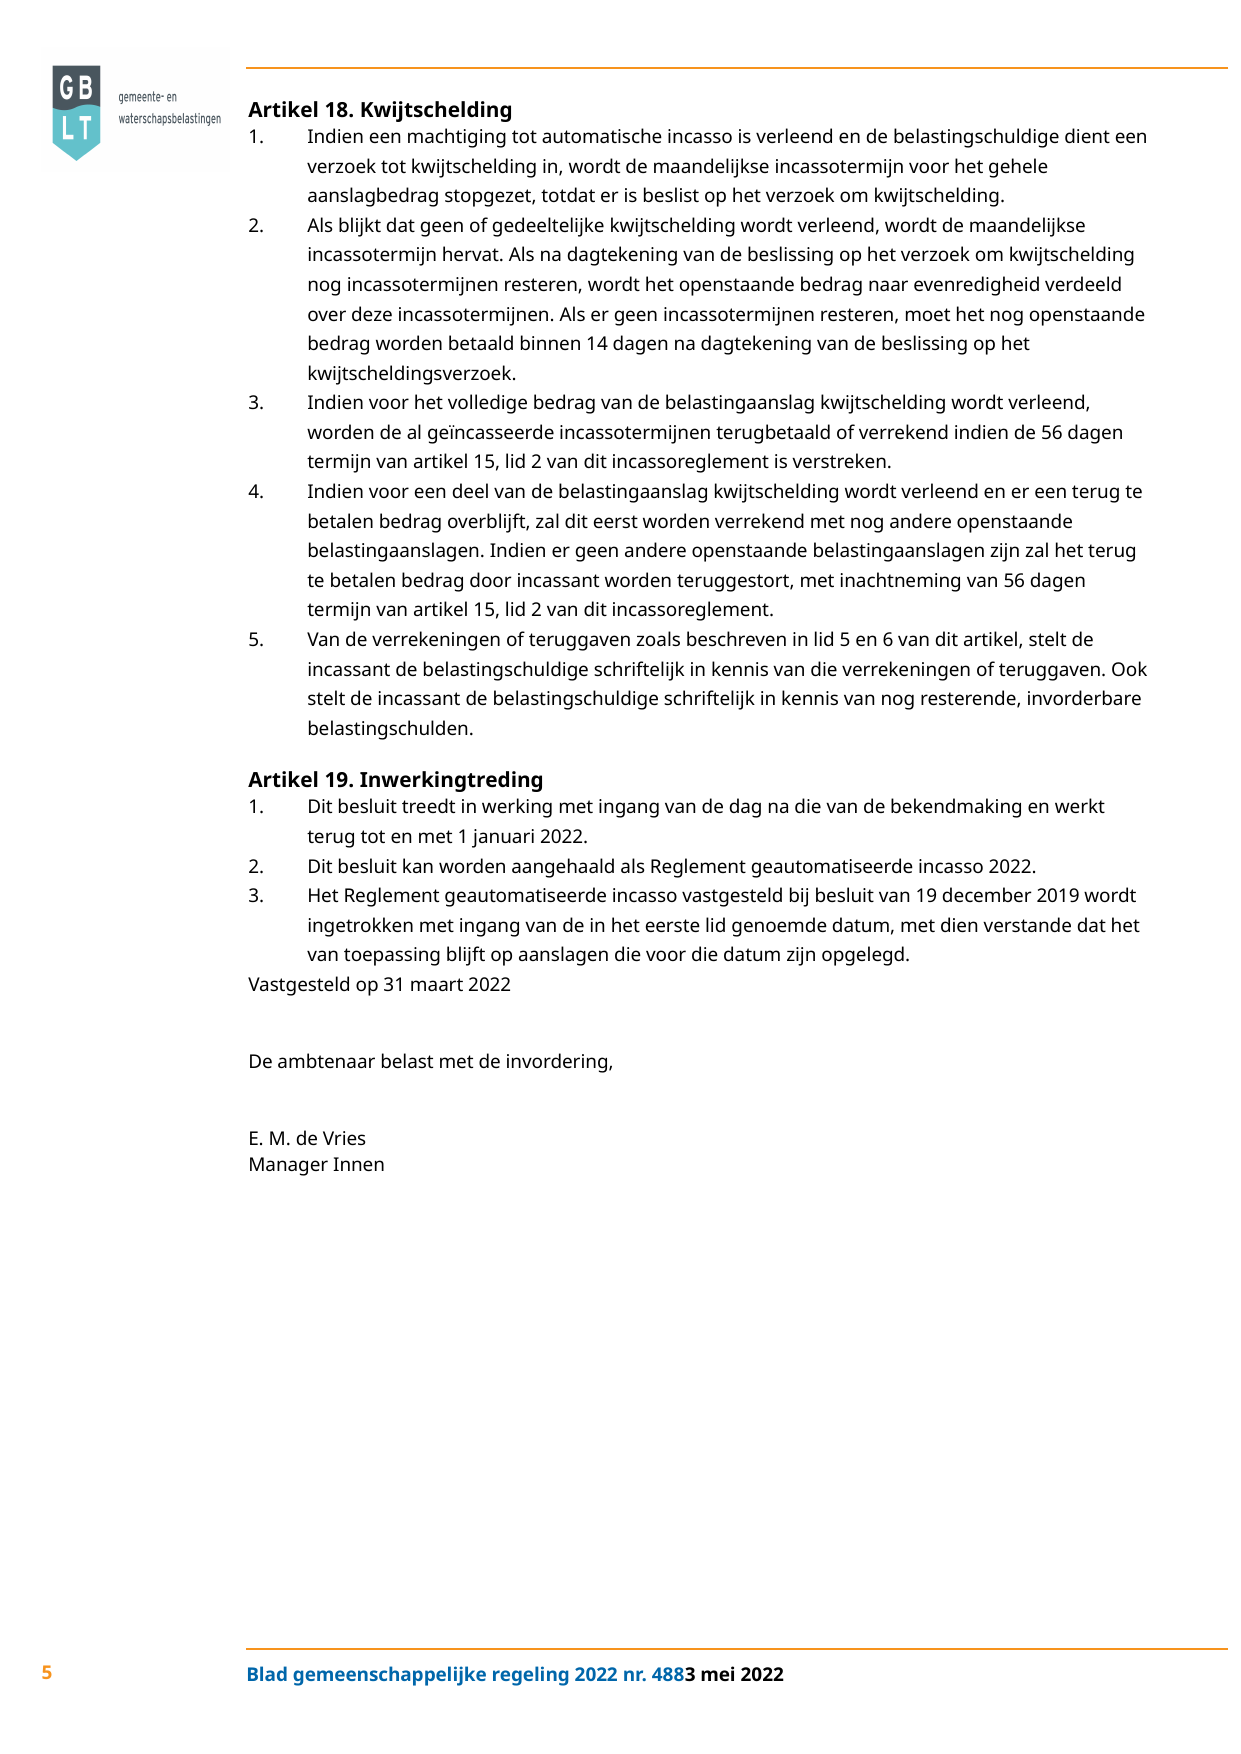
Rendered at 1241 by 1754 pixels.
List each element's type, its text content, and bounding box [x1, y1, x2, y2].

list Het Reglement geautomatiseerde incasso vastgesteld bij besluit van 19 december 2019 wordt ingetrokken met ingang van de in het eerste lid genoemde datum, met dien verstande dat het van toepassing blijft op aanslagen die voor die datum zijn opgelegd. [248, 882, 1152, 967]
list Indien voor het volledige bedrag van de belastingaanslag kwijtschelding wordt verleend, worden de al geïncasseerde incassotermijnen terugbetaald of verrekend indien de 56 dagen termijn van artikel 15, lid 2 van dit incassoreglement is verstreken. [248, 389, 1152, 474]
text Manager Innen [248, 1151, 1152, 1177]
picture [41, 47, 231, 172]
text De ambtenaar belast met de invordering, [248, 1048, 1152, 1074]
text Artikel 18. Kwijtschelding [248, 95, 1152, 123]
text Artikel 19. Inwerkingtreding [248, 765, 1152, 794]
list Dit besluit treedt in werking met ingang van de dag na die van de bekendmaking en werkt terug tot en met 1 januari 2022. [248, 794, 1152, 849]
list Als blijkt dat geen of gedeeltelijke kwijtschelding wordt verleend, wordt de maandelijkse incassotermijn hervat. Als na dagtekening van de beslissing op het verzoek om kwijtschelding nog incassotermijnen resteren, wordt het openstaande bedrag naar evenredigheid verdeeld over deze incassotermijnen. Als er geen incassotermijnen resteren, moet het nog openstaande bedrag worden betaald binnen 14 dagen na dagtekening van de beslissing op het kwijtscheldingsverzoek. [248, 212, 1152, 386]
list Van de verrekeningen of teruggaven zoals beschreven in lid 5 en 6 van dit artikel, stelt de incassant de belastingschuldige schriftelijk in kennis van die verrekeningen of teruggaven. Ook stelt de incassant de belastingschuldige schriftelijk in kennis van nog resterende, invorderbare belastingschulden. [248, 626, 1152, 741]
list Indien voor een deel van de belastingaanslag kwijtschelding wordt verleend en er een terug te betalen bedrag overblijft, zal dit eerst worden verrekend met nog andere openstaande belastingaanslagen. Indien er geen andere openstaande belastingaanslagen zijn zal het terug te betalen bedrag door incassant worden teruggestort, met inachtneming van 56 dagen termijn van artikel 15, lid 2 van dit incassoreglement. [248, 478, 1152, 622]
list Dit besluit kan worden aangehaald als Reglement geautomatiseerde incasso 2022. [248, 853, 1152, 879]
text Vastgesteld op 31 maart 2022 [248, 971, 1152, 997]
text E. M. de Vries [248, 1126, 1152, 1151]
list Indien een machtiging tot automatische incasso is verleend en de belastingschuldige dient een verzoek tot kwijtschelding in, wordt de maandelijkse incassotermijn voor het gehele aanslagbedrag stopgezet, totdat er is beslist op het verzoek om kwijtschelding. [248, 123, 1152, 208]
